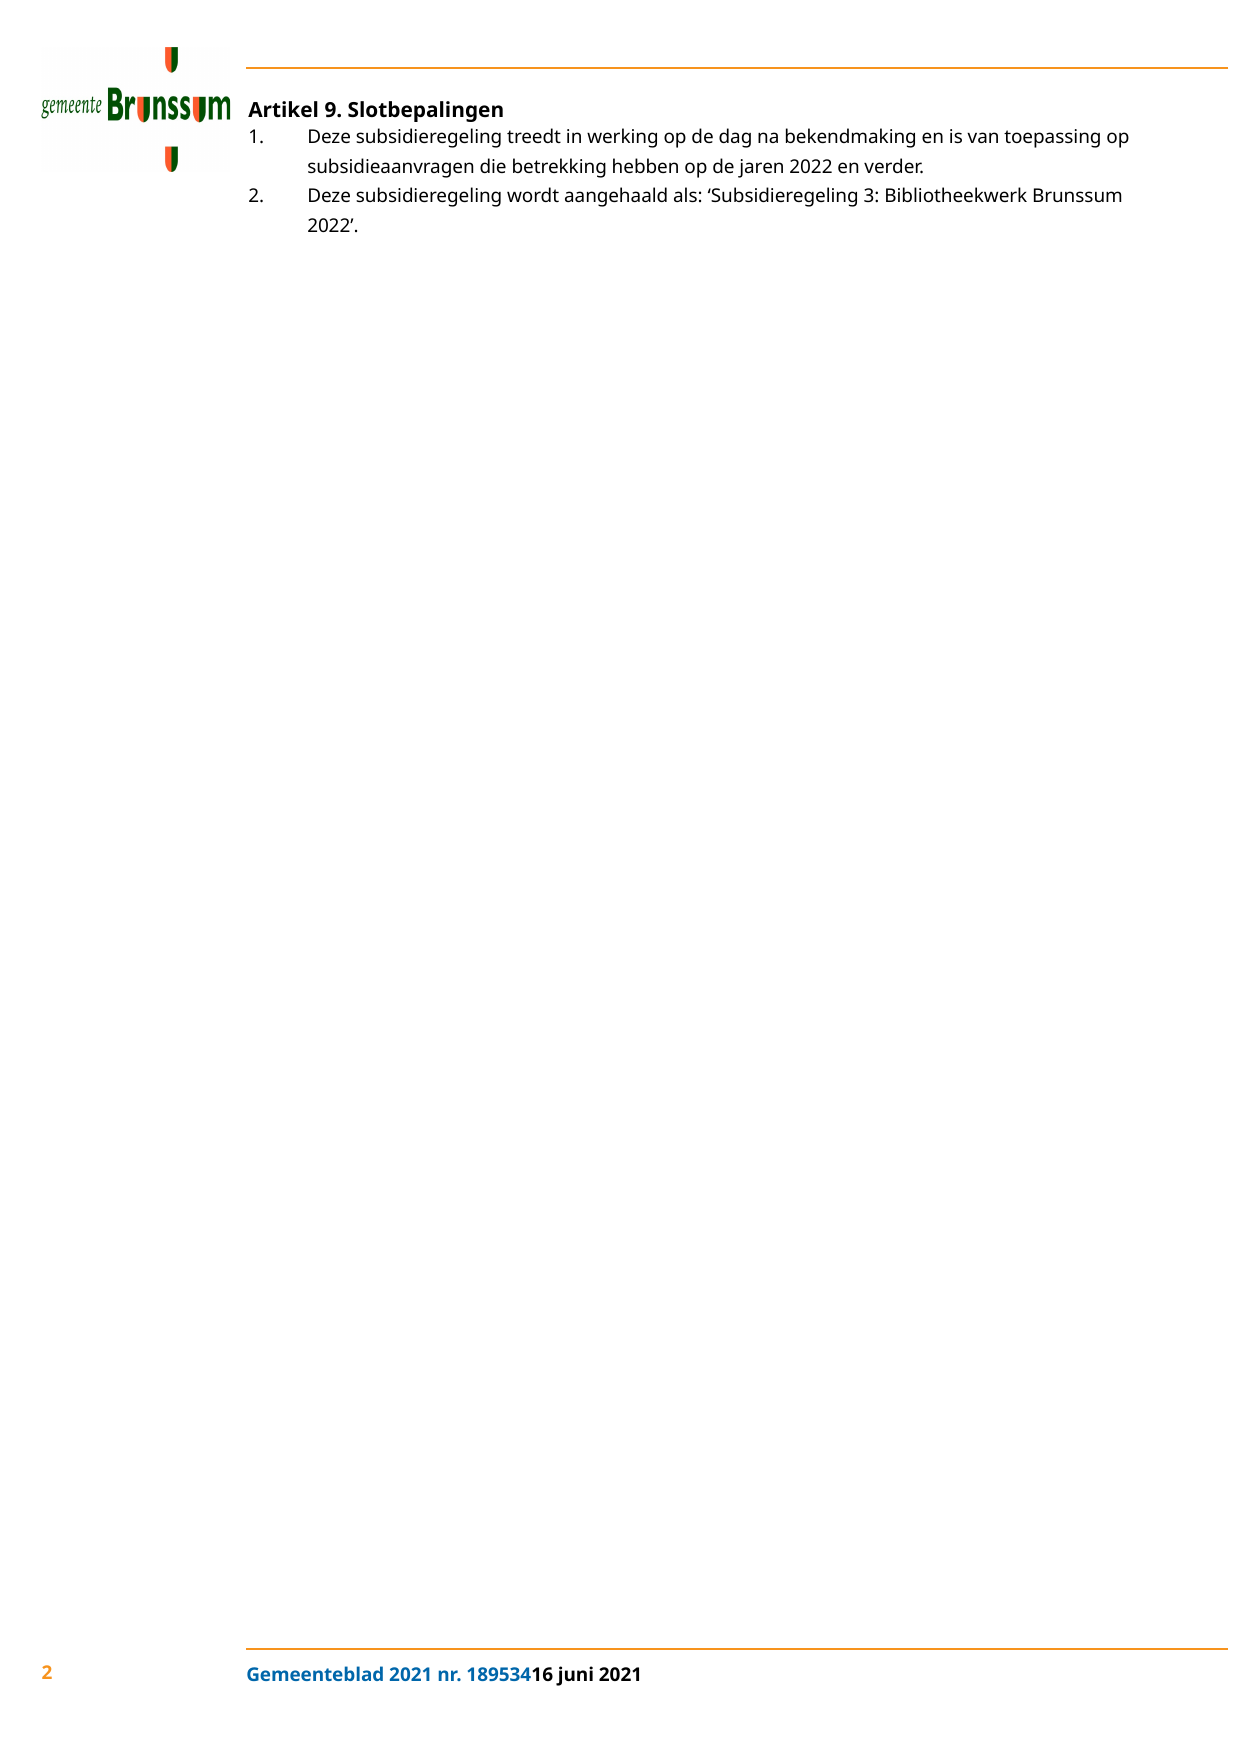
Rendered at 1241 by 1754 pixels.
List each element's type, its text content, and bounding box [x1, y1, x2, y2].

text Artikel 9. Slotbepalingen [248, 95, 1152, 123]
list Deze subsidieregeling treedt in werking op de dag na bekendmaking en is van toepassing op subsidieaanvragen die betrekking hebben op de jaren 2022 en verder. [248, 123, 1152, 178]
picture [41, 47, 231, 172]
list Deze subsidieregeling wordt aangehaald als: ‘Subsidieregeling 3: Bibliotheekwerk Brunssum 2022’. [248, 182, 1152, 238]
